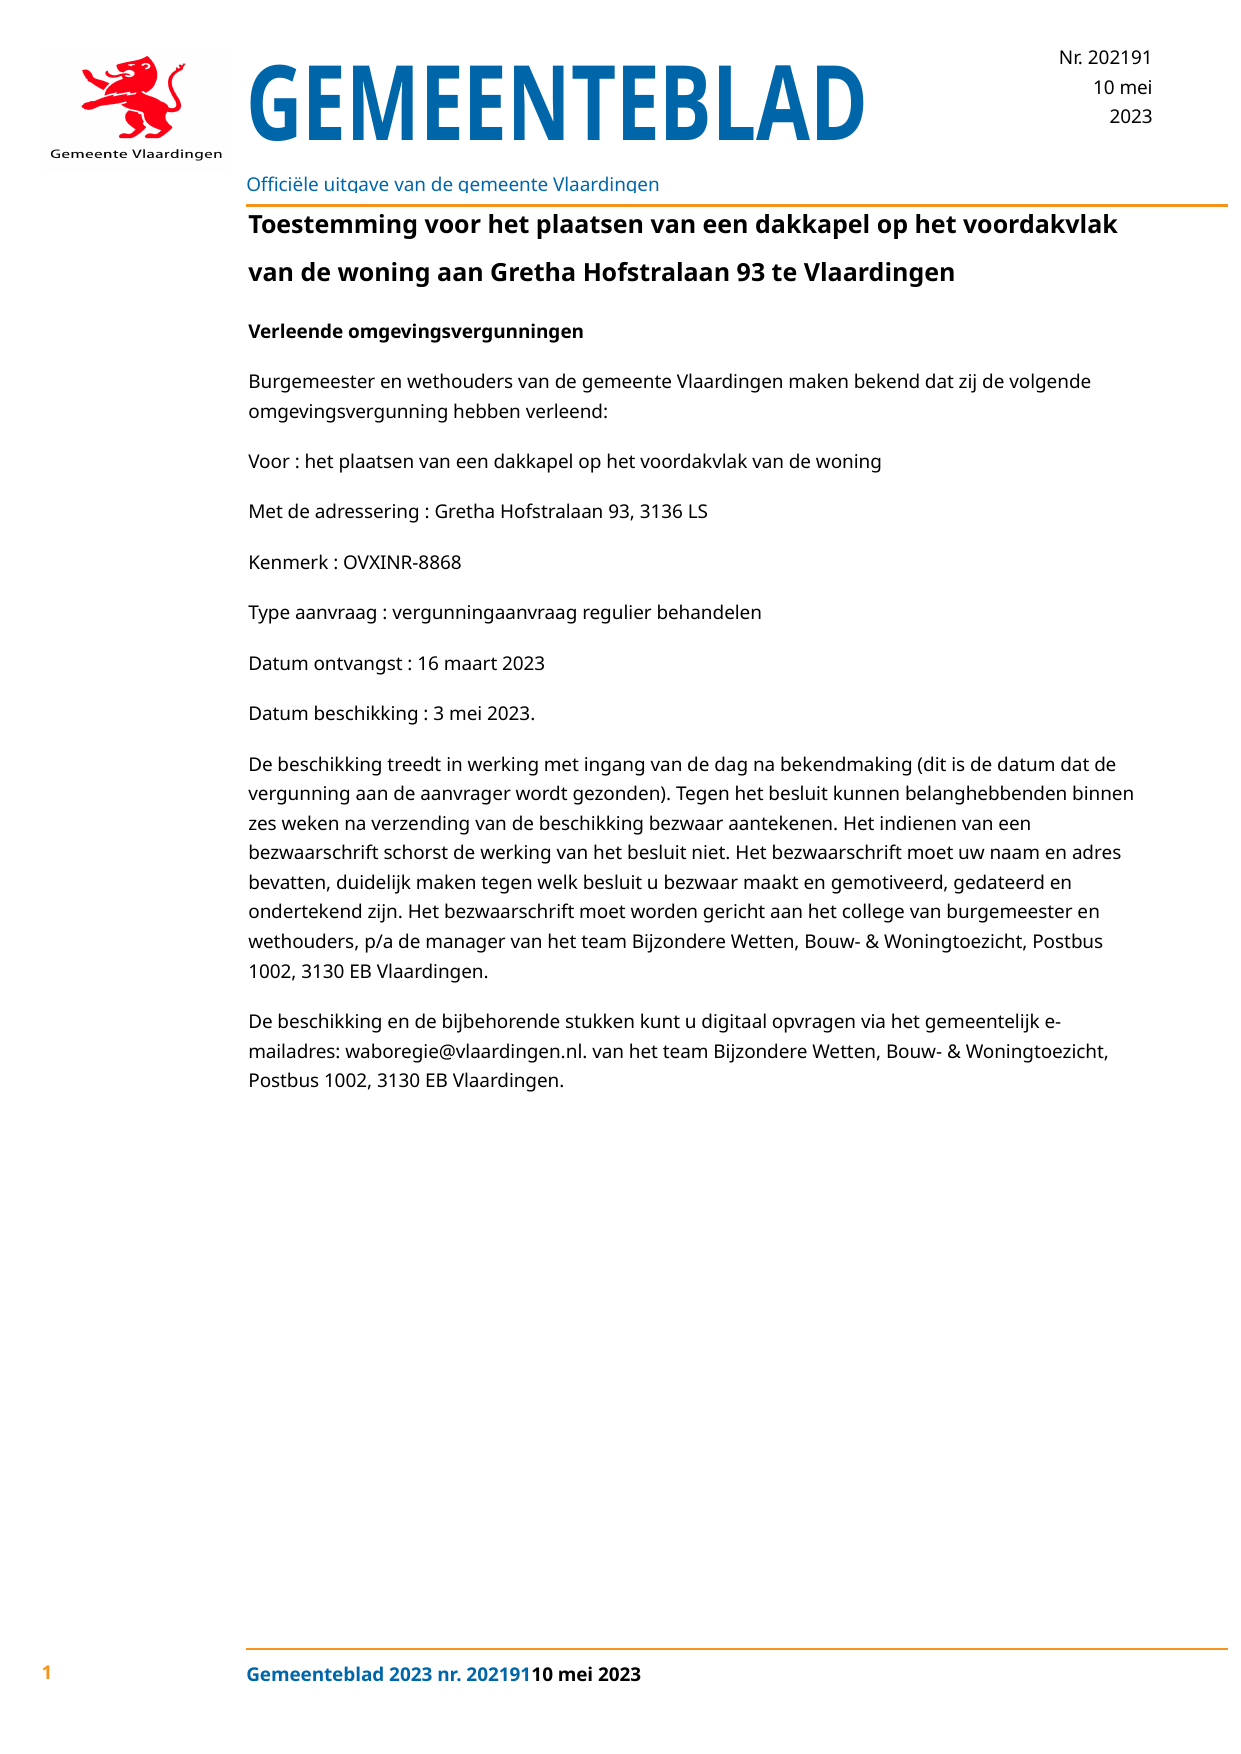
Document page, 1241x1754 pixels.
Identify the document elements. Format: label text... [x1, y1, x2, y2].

text Voor : het plaatsen van een dakkapel op het voordakvlak van de woning [248, 448, 1152, 474]
text Toestemming voor het plaatsen van een dakkapel op het voordakvlak van de woning aan Gretha Hofstralaan 93 te Vlaardingen [248, 207, 1152, 288]
picture [41, 47, 231, 172]
text De beschikking treedt in werking met ingang van de dag na bekendmaking (dit is de datum dat de vergunning aan de aanvrager wordt gezonden). Tegen het besluit kunnen belanghebbenden binnen zes weken na verzending van de beschikking bezwaar aantekenen. Het indienen van een bezwaarschrift schorst de werking van het besluit niet. Het bezwaarschrift moet uw naam en adres bevatten, duidelijk maken tegen welk besluit u bezwaar maakt en gemotiveerd, gedateerd en ondertekend zijn. Het bezwaarschrift moet worden gericht aan het college van burgemeester en wethouders, p/a de manager van het team Bijzondere Wetten, Bouw- & Woningtoezicht, Postbus 1002, 3130 EB Vlaardingen. [248, 751, 1152, 984]
text Kenmerk : OVXINR-8868 [248, 549, 1152, 575]
text Type aanvraag : vergunningaanvraag regulier behandelen [248, 599, 1152, 625]
text Datum ontvangst : 16 maart 2023 [248, 650, 1152, 676]
text De beschikking en de bijbehorende stukken kunt u digitaal opvragen via het gemeentelijk e-mailadres: waboregie@vlaardingen.nl. van het team Bijzondere Wetten, Bouw- & Woningtoezicht, Postbus 1002, 3130 EB Vlaardingen. [248, 1008, 1152, 1093]
text Burgemeester en wethouders van de gemeente Vlaardingen maken bekend dat zij de volgende omgevingsvergunning hebben verleend: [248, 368, 1152, 424]
text Datum beschikking : 3 mei 2023. [248, 700, 1152, 726]
text Met de adressering : Gretha Hofstralaan 93, 3136 LS [248, 499, 1152, 524]
text Verleende omgevingsvergunningen [248, 318, 1152, 344]
